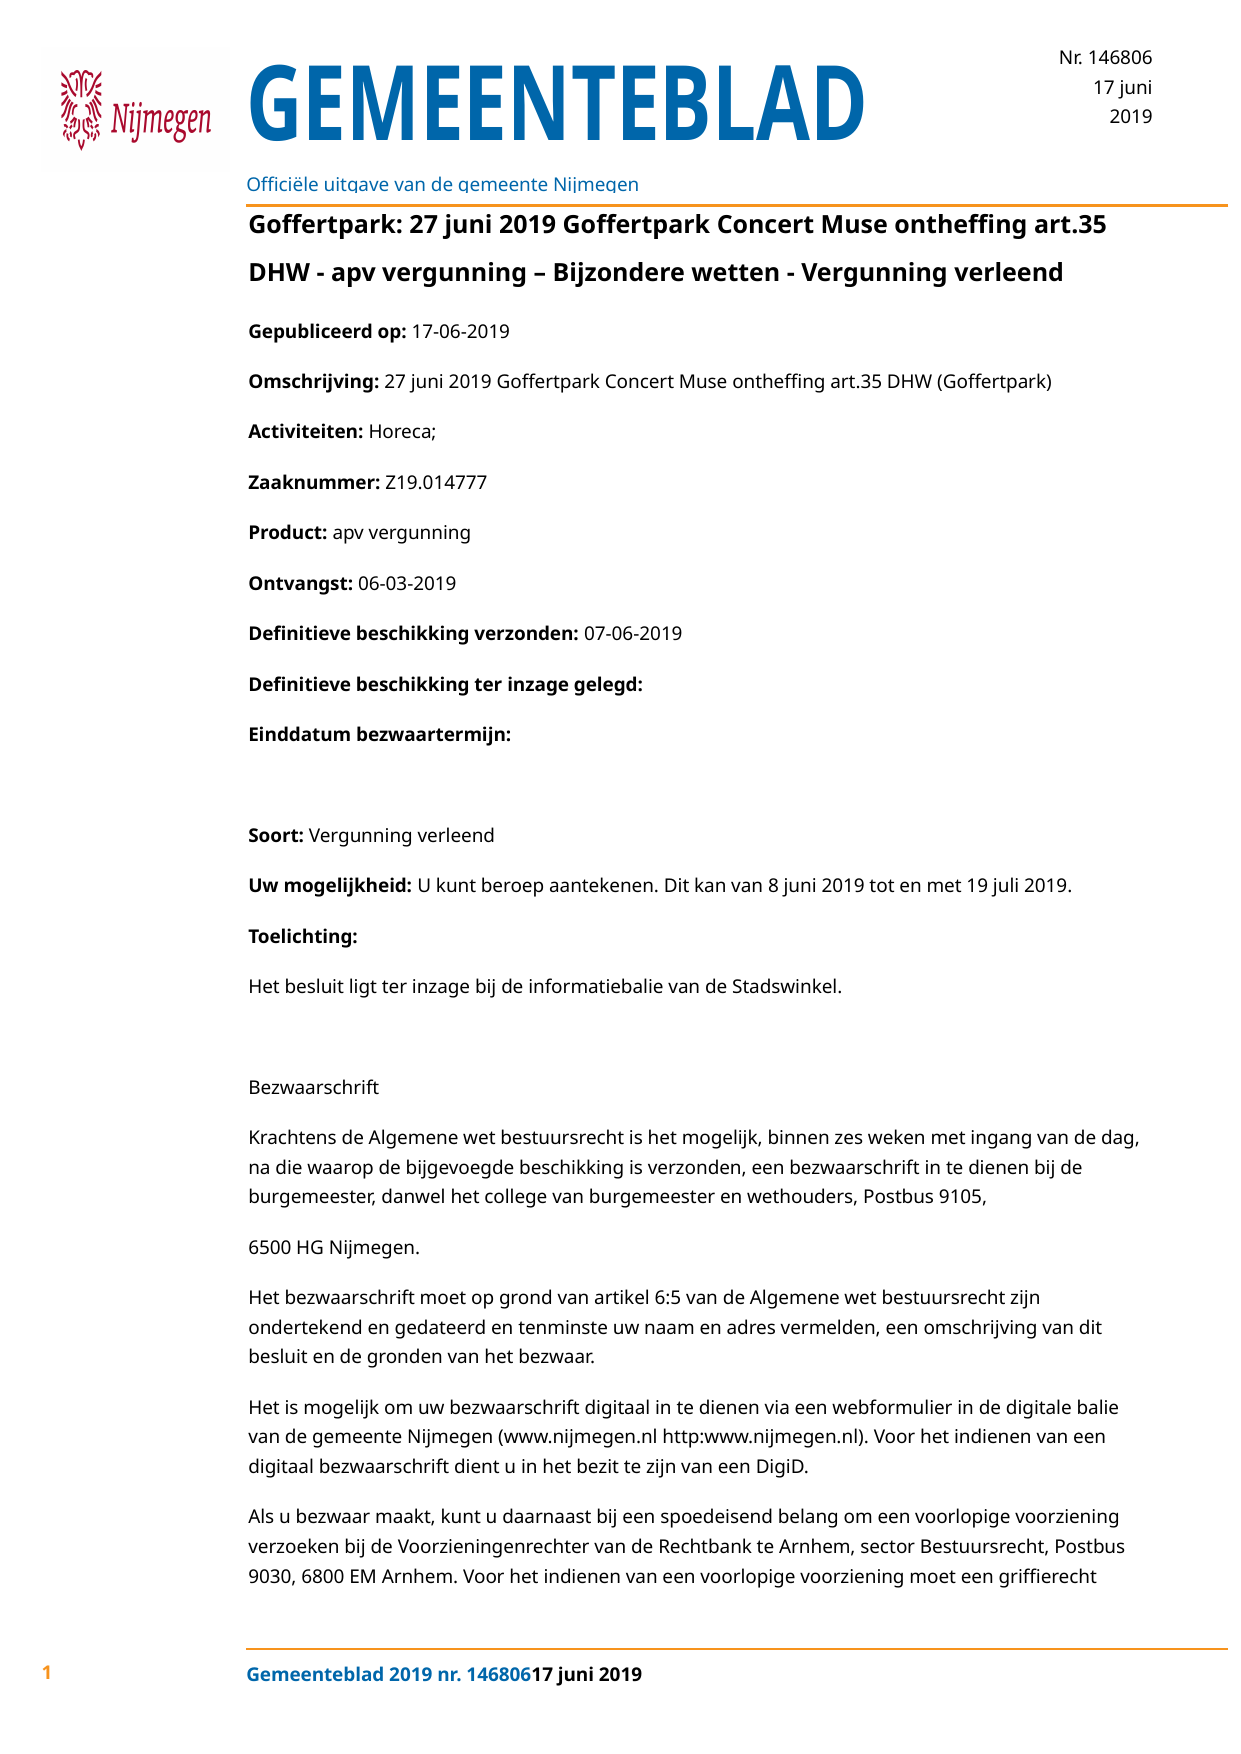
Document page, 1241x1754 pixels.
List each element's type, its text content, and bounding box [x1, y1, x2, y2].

text 6500 HG Nijmegen. [248, 1234, 1152, 1260]
text Uw mogelijkheid: U kunt beroep aantekenen. Dit kan van 8 juni 2019 tot en met 19 juli 2019. [248, 872, 1152, 898]
text Einddatum bezwaartermijn: [248, 721, 1152, 747]
text Product: apv vergunning [248, 519, 1152, 545]
text Definitieve beschikking ter inzage gelegd: [248, 671, 1152, 697]
text Definitieve beschikking verzonden: 07-06-2019 [248, 620, 1152, 646]
text Het bezwaarschrift moet op grond van artikel 6:5 van de Algemene wet bestuursrecht zijn ondertekend en gedateerd en tenminste uw naam en adres vermelden, een omschrijving van dit besluit en de gronden van het bezwaar. [248, 1284, 1152, 1369]
text Activiteiten: Horeca; [248, 419, 1152, 444]
text Toelichting: [248, 923, 1152, 949]
text Omschrijving: 27 juni 2019 Goffertpark Concert Muse ontheffing art.35 DHW (Goffertpark) [248, 368, 1152, 394]
text Bezwaarschrift [248, 1074, 1152, 1100]
text Krachtens de Algemene wet bestuursrecht is het mogelijk, binnen zes weken met ingang van de dag, na die waarop de bijgevoegde beschikking is verzonden, een bezwaarschrift in te dienen bij de burgemeester, danwel het college van burgemeester en wethouders, Postbus 9105, [248, 1124, 1152, 1209]
text Gepubliceerd op: 17-06-2019 [248, 318, 1152, 344]
picture [41, 47, 231, 172]
text Soort: Vergunning verleend [248, 822, 1152, 848]
text Zaaknummer: Z19.014777 [248, 469, 1152, 495]
text Ontvangst: 06-03-2019 [248, 570, 1152, 596]
text Het is mogelijk om uw bezwaarschrift digitaal in te dienen via een webformulier in de digitale balie van de gemeente Nijmegen (www.nijmegen.nl http:www.nijmegen.nl). Voor het indienen van een digitaal bezwaarschrift dient u in het bezit te zijn van een DigiD. [248, 1394, 1152, 1479]
text Het besluit ligt ter inzage bij de informatiebalie van de Stadswinkel. [248, 973, 1152, 999]
text Goffertpark: 27 juni 2019 Goffertpark Concert Muse ontheffing art.35 DHW - apv vergunning – Bijzondere wetten - Vergunning verleend [248, 207, 1152, 288]
text Als u bezwaar maakt, kunt u daarnaast bij een spoedeisend belang om een voorlopige voorziening verzoeken bij de Voorzieningenrechter van de Rechtbank te Arnhem, sector Bestuursrecht, Postbus 9030, 6800 EM Arnhem. Voor het indienen van een voorlopige voorziening moet een griffierecht [248, 1504, 1152, 1589]
